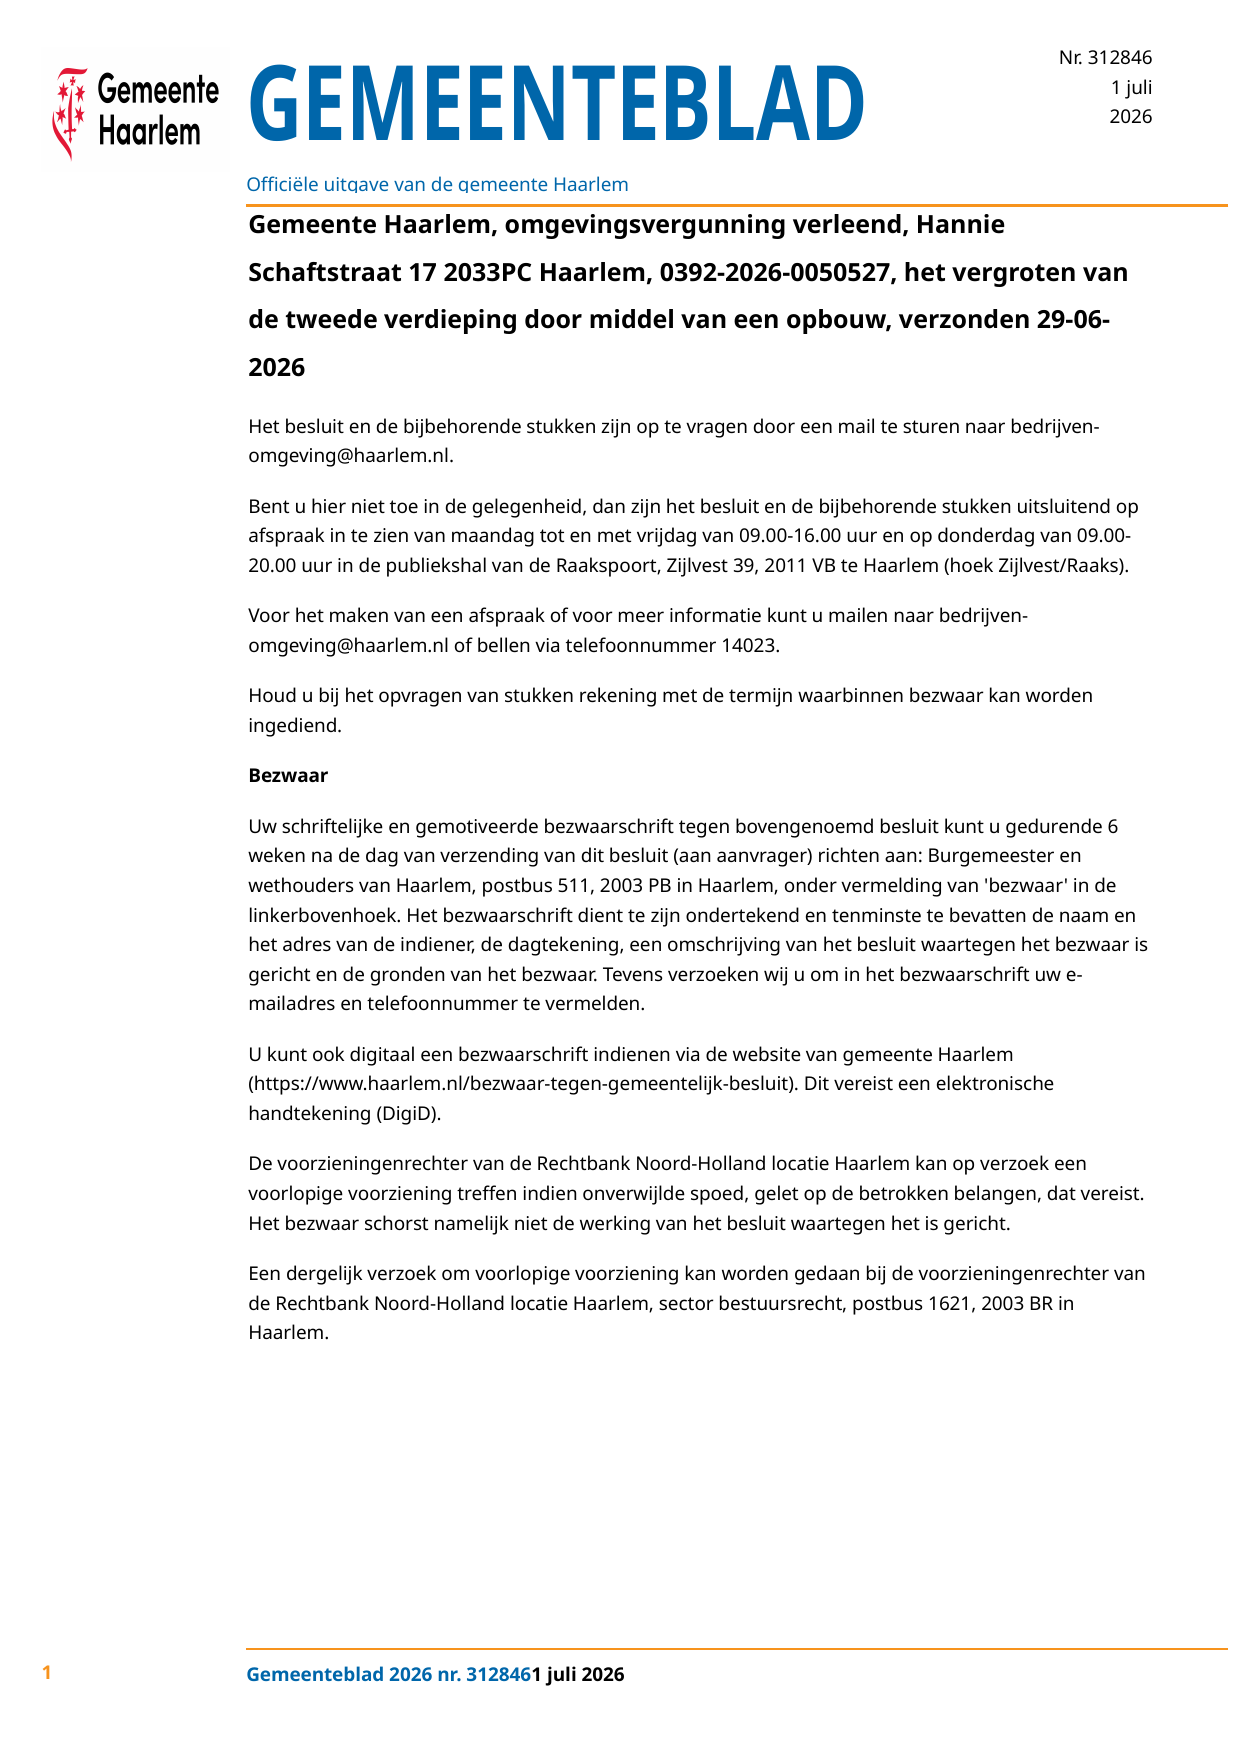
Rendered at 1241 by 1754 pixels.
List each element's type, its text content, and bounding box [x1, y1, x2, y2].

picture [41, 47, 231, 172]
text Bent u hier niet toe in de gelegenheid, dan zijn het besluit en de bijbehorende stukken uitsluitend op afspraak in te zien van maandag tot en met vrijdag van 09.00-16.00 uur en op donderdag van 09.00-20.00 uur in de publiekshal van de Raakspoort, Zijlvest 39, 2011 VB te Haarlem (hoek Zijlvest/Raaks). [248, 493, 1152, 578]
text Uw schriftelijke en gemotiveerde bezwaarschrift tegen bovengenoemd besluit kunt u gedurende 6 weken na de dag van verzending van dit besluit (aan aanvrager) richten aan: Burgemeester en wethouders van Haarlem, postbus 511, 2003 PB in Haarlem, onder vermelding van 'bezwaar' in de linkerbovenhoek. Het bezwaarschrift dient te zijn ondertekend en tenminste te bevatten de naam en het adres van de indiener, de dagtekening, een omschrijving van het besluit waartegen het bezwaar is gericht en de gronden van het bezwaar. Tevens verzoeken wij u om in het bezwaarschrift uw e-mailadres en telefoonnummer te vermelden. [248, 813, 1152, 1016]
text De voorzieningenrechter van de Rechtbank Noord-Holland locatie Haarlem kan op verzoek een voorlopige voorziening treffen indien onverwijlde spoed, gelet op de betrokken belangen, dat vereist. Het bezwaar schorst namelijk niet de werking van het besluit waartegen het is gericht. [248, 1151, 1152, 1236]
text Voor het maken van een afspraak of voor meer informatie kunt u mailen naar bedrijven-omgeving@haarlem.nl of bellen via telefoonnummer 14023. [248, 603, 1152, 658]
text Het besluit en de bijbehorende stukken zijn op te vragen door een mail te sturen naar bedrijven-omgeving@haarlem.nl. [248, 413, 1152, 468]
text Een dergelijk verzoek om voorlopige voorziening kan worden gedaan bij de voorzieningenrechter van de Rechtbank Noord-Holland locatie Haarlem, sector bestuursrecht, postbus 1621, 2003 BR in Haarlem. [248, 1260, 1152, 1345]
text U kunt ook digitaal een bezwaarschrift indienen via de website van gemeente Haarlem (https://www.haarlem.nl/bezwaar-tegen-gemeentelijk-besluit). Dit vereist een elektronische handtekening (DigiD). [248, 1041, 1152, 1126]
text Bezwaar [248, 763, 1152, 788]
text Houd u bij het opvragen van stukken rekening met de termijn waarbinnen bezwaar kan worden ingediend. [248, 683, 1152, 738]
text Gemeente Haarlem, omgevingsvergunning verleend, Hannie Schaftstraat 17 2033PC Haarlem, 0392-2026-0050527, het vergroten van de tweede verdieping door middel van een opbouw, verzonden 29-06-2026 [248, 207, 1152, 384]
